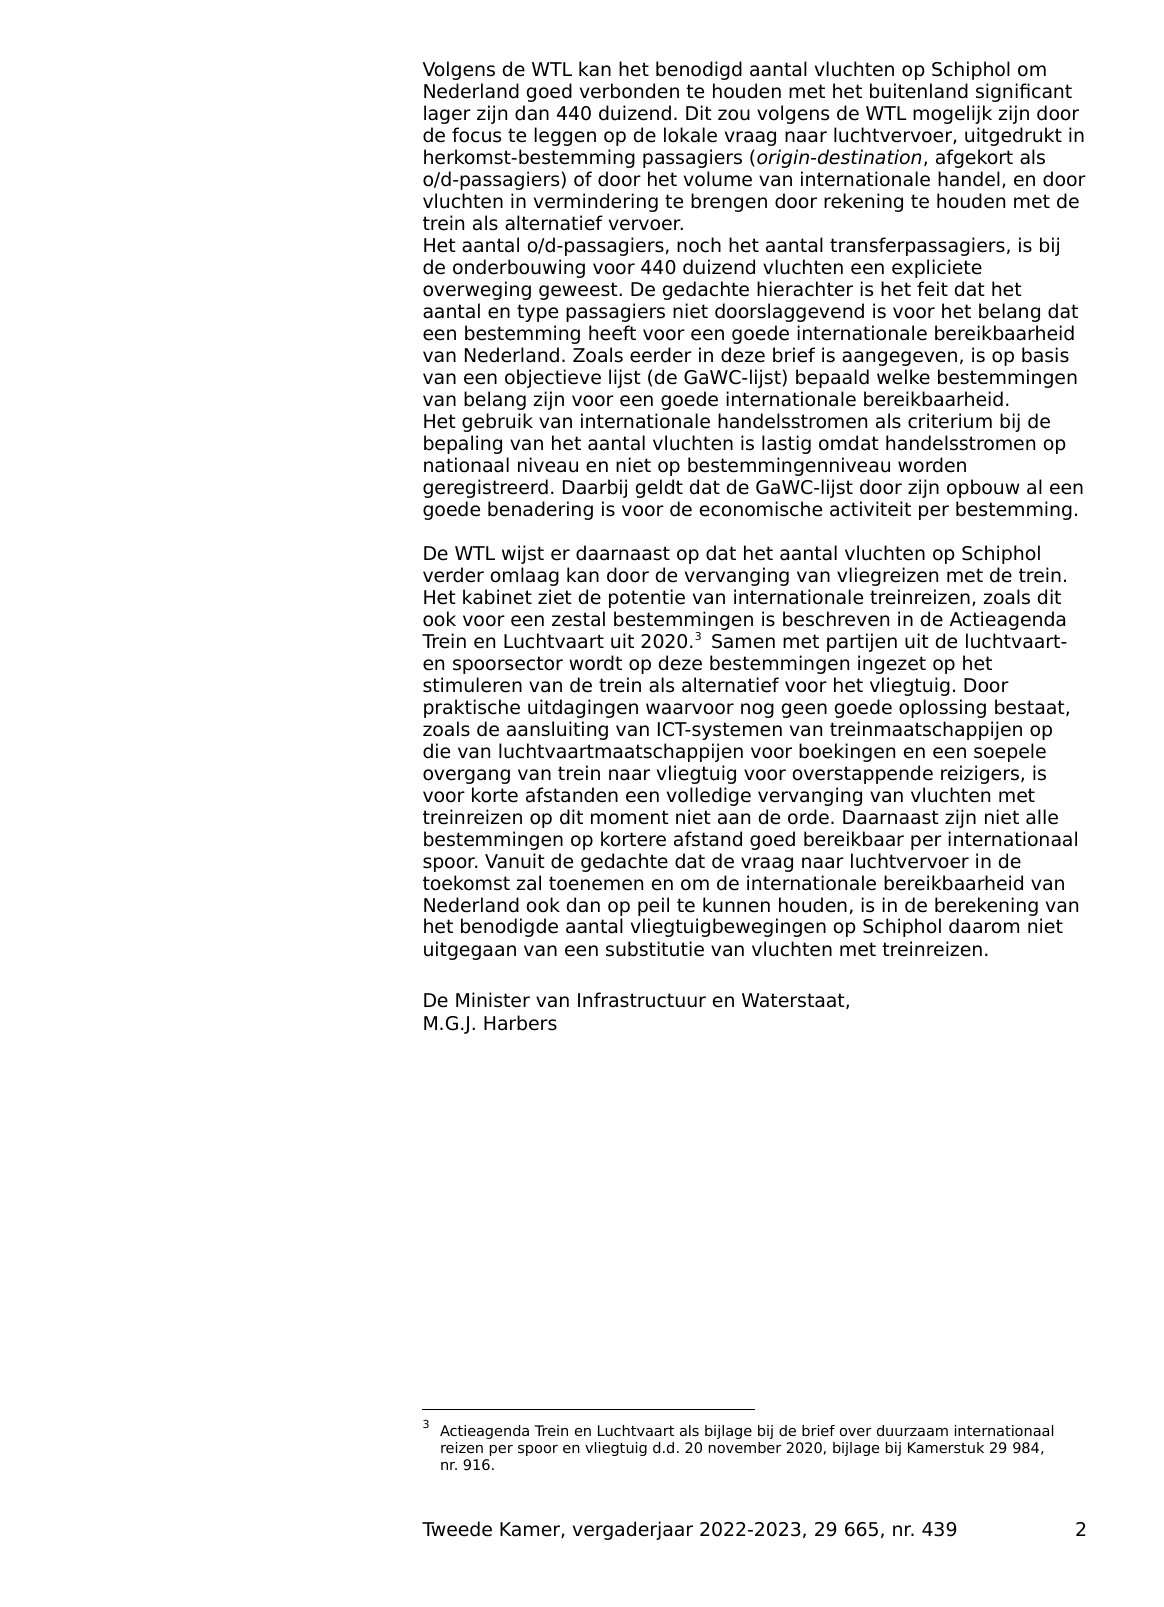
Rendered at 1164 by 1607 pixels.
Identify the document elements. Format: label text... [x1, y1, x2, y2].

text De Minister van Infrastructuur en Waterstaat, M.G.J. Harbers [422, 990, 1087, 1034]
text Volgens de WTL kan het benodigd aantal vluchten op Schiphol om Nederland goed verbonden te houden met het buitenland significant lager zijn dan 440 duizend. Dit zou volgens de WTL mogelijk zijn door de focus te leggen op de lokale vraag naar luchtvervoer, uitgedrukt in herkomst-bestemming passagiers (origin-destination, afgekort als o/d-passagiers) of door het volume van internationale handel, en door vluchten in vermindering te brengen door rekening te houden met de trein als alternatief vervoer. [422, 59, 1087, 235]
text Actieagenda Trein en Luchtvaart als bijlage bij de brief over duurzaam internationaal reizen per spoor en vliegtuig d.d. 20 november 2020, bijlage bij Kamerstuk 29 984, nr. 916. [422, 1418, 1087, 1474]
text Het aantal o/d-passagiers, noch het aantal transferpassagiers, is bij de onderbouwing voor 440 duizend vluchten een expliciete overweging geweest. De gedachte hierachter is het feit dat het aantal en type passagiers niet doorslaggevend is voor het belang dat een bestemming heeft voor een goede internationale bereikbaarheid van Nederland. Zoals eerder in deze brief is aangegeven, is op basis van een objectieve lijst (de GaWC-lijst) bepaald welke bestemmingen van belang zijn voor een goede internationale bereikbaarheid. [422, 235, 1087, 411]
text De WTL wijst er daarnaast op dat het aantal vluchten op Schiphol verder omlaag kan door de vervanging van vliegreizen met de trein. Het kabinet ziet de potentie van internationale treinreizen, zoals dit ook voor een zestal bestemmingen is beschreven in de Actieagenda Trein en Luchtvaart uit 2020. Samen met partijen uit de luchtvaart- en spoorsector wordt op deze bestemmingen ingezet op het stimuleren van de trein als alternatief voor het vliegtuig. Door praktische uitdagingen waarvoor nog geen goede oplossing bestaat, zoals de aansluiting van ICT-systemen van treinmaatschappijen op die van luchtvaartmaatschappijen voor boekingen en een soepele overgang van trein naar vliegtuig voor overstappende reizigers, is voor korte afstanden een volledige vervanging van vluchten met treinreizen op dit moment niet aan de orde. Daarnaast zijn niet alle bestemmingen op kortere afstand goed bereikbaar per internationaal spoor. Vanuit de gedachte dat de vraag naar luchtvervoer in de toekomst zal toenemen en om de internationale bereikbaarheid van Nederland ook dan op peil te kunnen houden, is in de berekening van het benodigde aantal vliegtuigbewegingen op Schiphol daarom niet uitgegaan van een substitutie van vluchten met treinreizen. [422, 543, 1087, 960]
text Het gebruik van internationale handelsstromen als criterium bij de bepaling van het aantal vluchten is lastig omdat handelsstromen op nationaal niveau en niet op bestemmingenniveau worden geregistreerd. Daarbij geldt dat de GaWC-lijst door zijn opbouw al een goede benadering is voor de economische activiteit per bestemming. [422, 411, 1087, 521]
